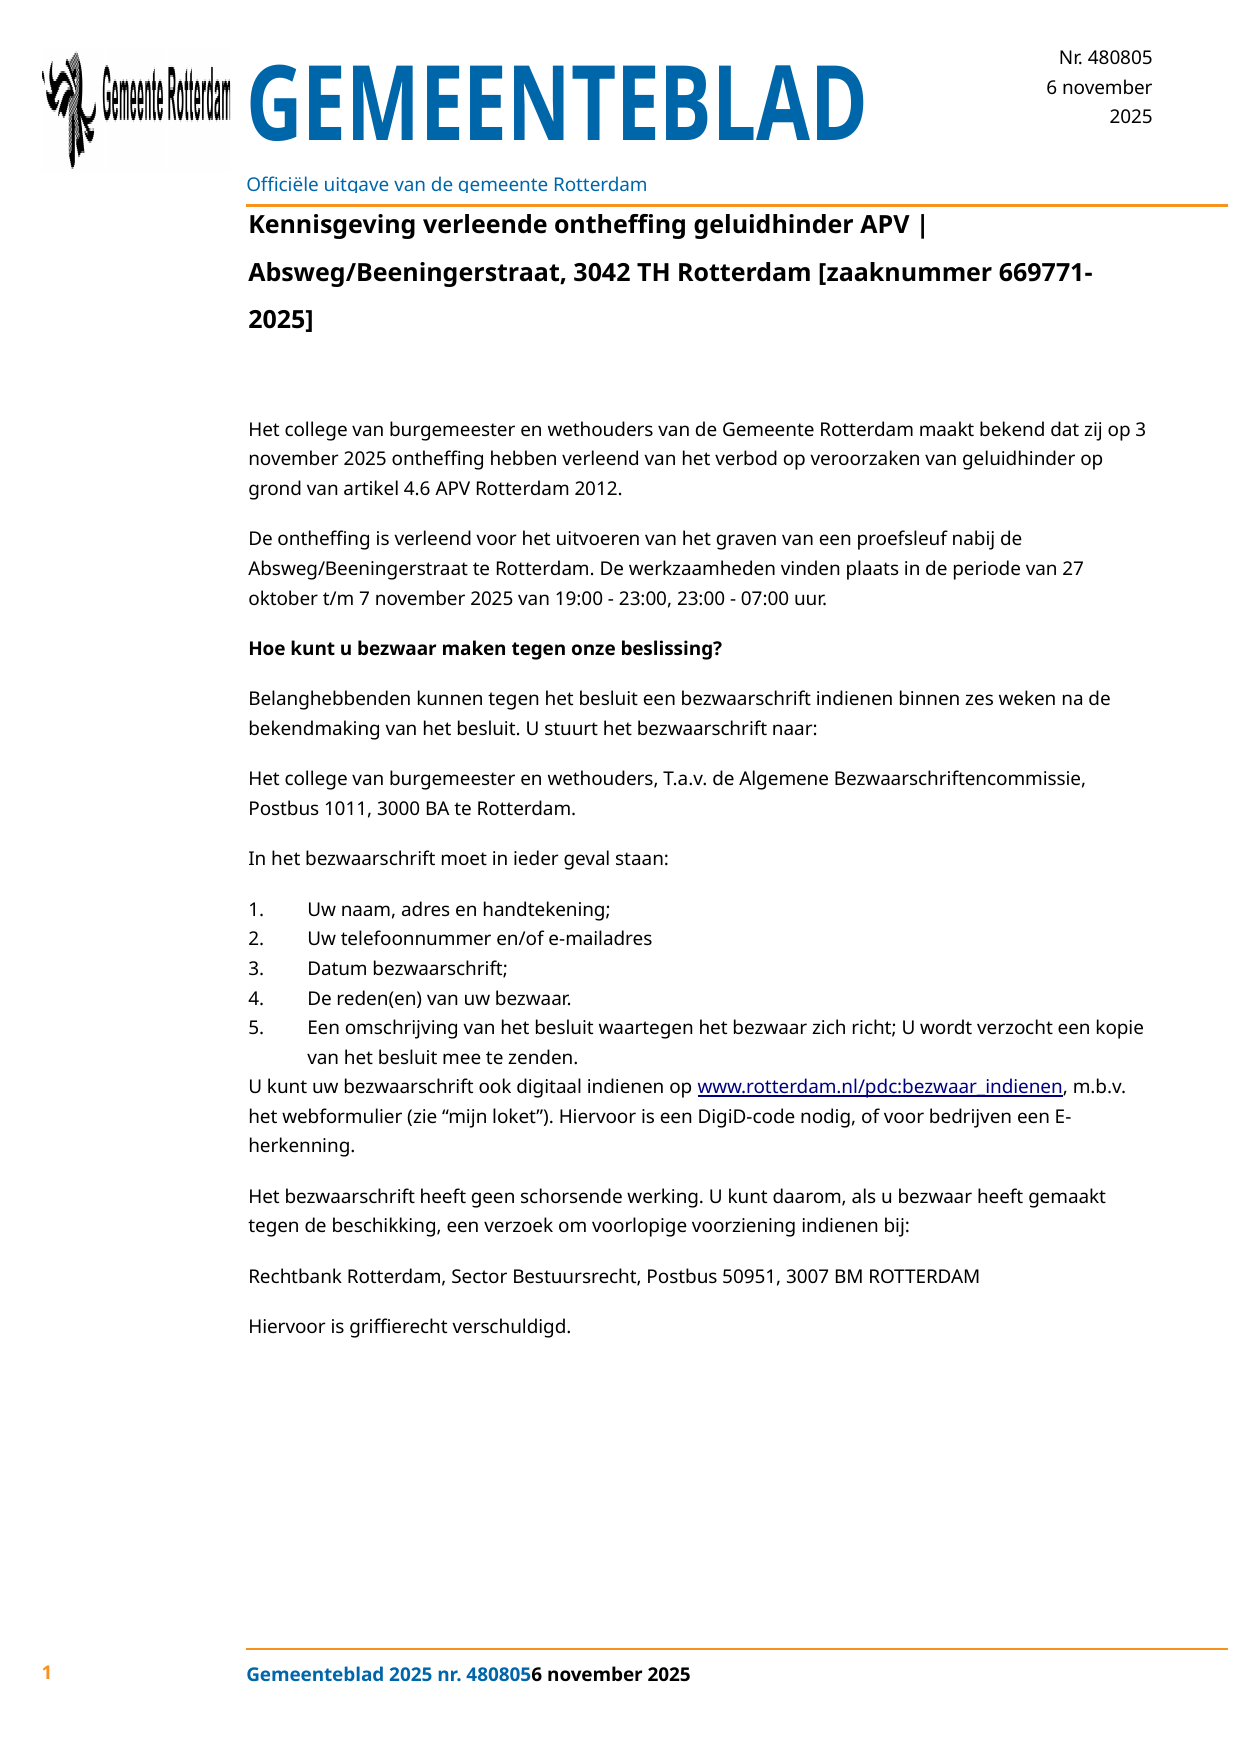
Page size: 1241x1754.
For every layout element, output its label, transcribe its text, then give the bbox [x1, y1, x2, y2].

text Rechtbank Rotterdam, Sector Bestuursrecht, Postbus 50951, 3007 BM ROTTERDAM [248, 1263, 1152, 1289]
picture [41, 47, 231, 172]
text Hiervoor is griffierecht verschuldigd. [248, 1313, 1152, 1339]
text In het bezwaarschrift moet in ieder geval staan: [248, 846, 1152, 871]
text Kennisgeving verleende ontheffing geluidhinder APV | Absweg/Beeningerstraat, 3042 TH Rotterdam [zaaknummer 669771-2025] [248, 207, 1152, 336]
list Uw naam, adres en handtekening; [248, 896, 1152, 922]
text Het college van burgemeester en wethouders van de Gemeente Rotterdam maakt bekend dat zij op 3 november 2025 ontheffing hebben verleend van het verbod op veroorzaken van geluidhinder op grond van artikel 4.6 APV Rotterdam 2012. [248, 416, 1152, 501]
text De ontheffing is verleend voor het uitvoeren van het graven van een proefsleuf nabij de Absweg/Beeningerstraat te Rotterdam. De werkzaamheden vinden plaats in de periode van 27 oktober t/m 7 november 2025 van 19:00 - 23:00, 23:00 - 07:00 uur. [248, 526, 1152, 610]
text Hoe kunt u bezwaar maken tegen onze beslissing? [248, 635, 1152, 661]
text U kunt uw bezwaarschrift ook digitaal indienen op www.rotterdam.nl/pdc:bezwaar_indienen, m.b.v. het webformulier (zie “mijn loket”). Hiervoor is een DigiD-code nodig, of voor bedrijven een E-herkenning. [248, 1073, 1152, 1158]
list Een omschrijving van het besluit waartegen het bezwaar zich richt; U wordt verzocht een kopie van het besluit mee te zenden. [248, 1014, 1152, 1069]
list Uw telefoonnummer en/of e-mailadres [248, 926, 1152, 951]
text Het college van burgemeester en wethouders, T.a.v. de Algemene Bezwaarschriftencommissie, Postbus 1011, 3000 BA te Rotterdam. [248, 766, 1152, 821]
list De reden(en) van uw bezwaar. [248, 985, 1152, 1010]
text Belanghebbenden kunnen tegen het besluit een bezwaarschrift indienen binnen zes weken na de bekendmaking van het besluit. U stuurt het bezwaarschrift naar: [248, 686, 1152, 741]
text Het bezwaarschrift heeft geen schorsende werking. U kunt daarom, als u bezwaar heeft gemaakt tegen de beschikking, een verzoek om voorlopige voorziening indienen bij: [248, 1183, 1152, 1238]
list Datum bezwaarschrift; [248, 955, 1152, 981]
